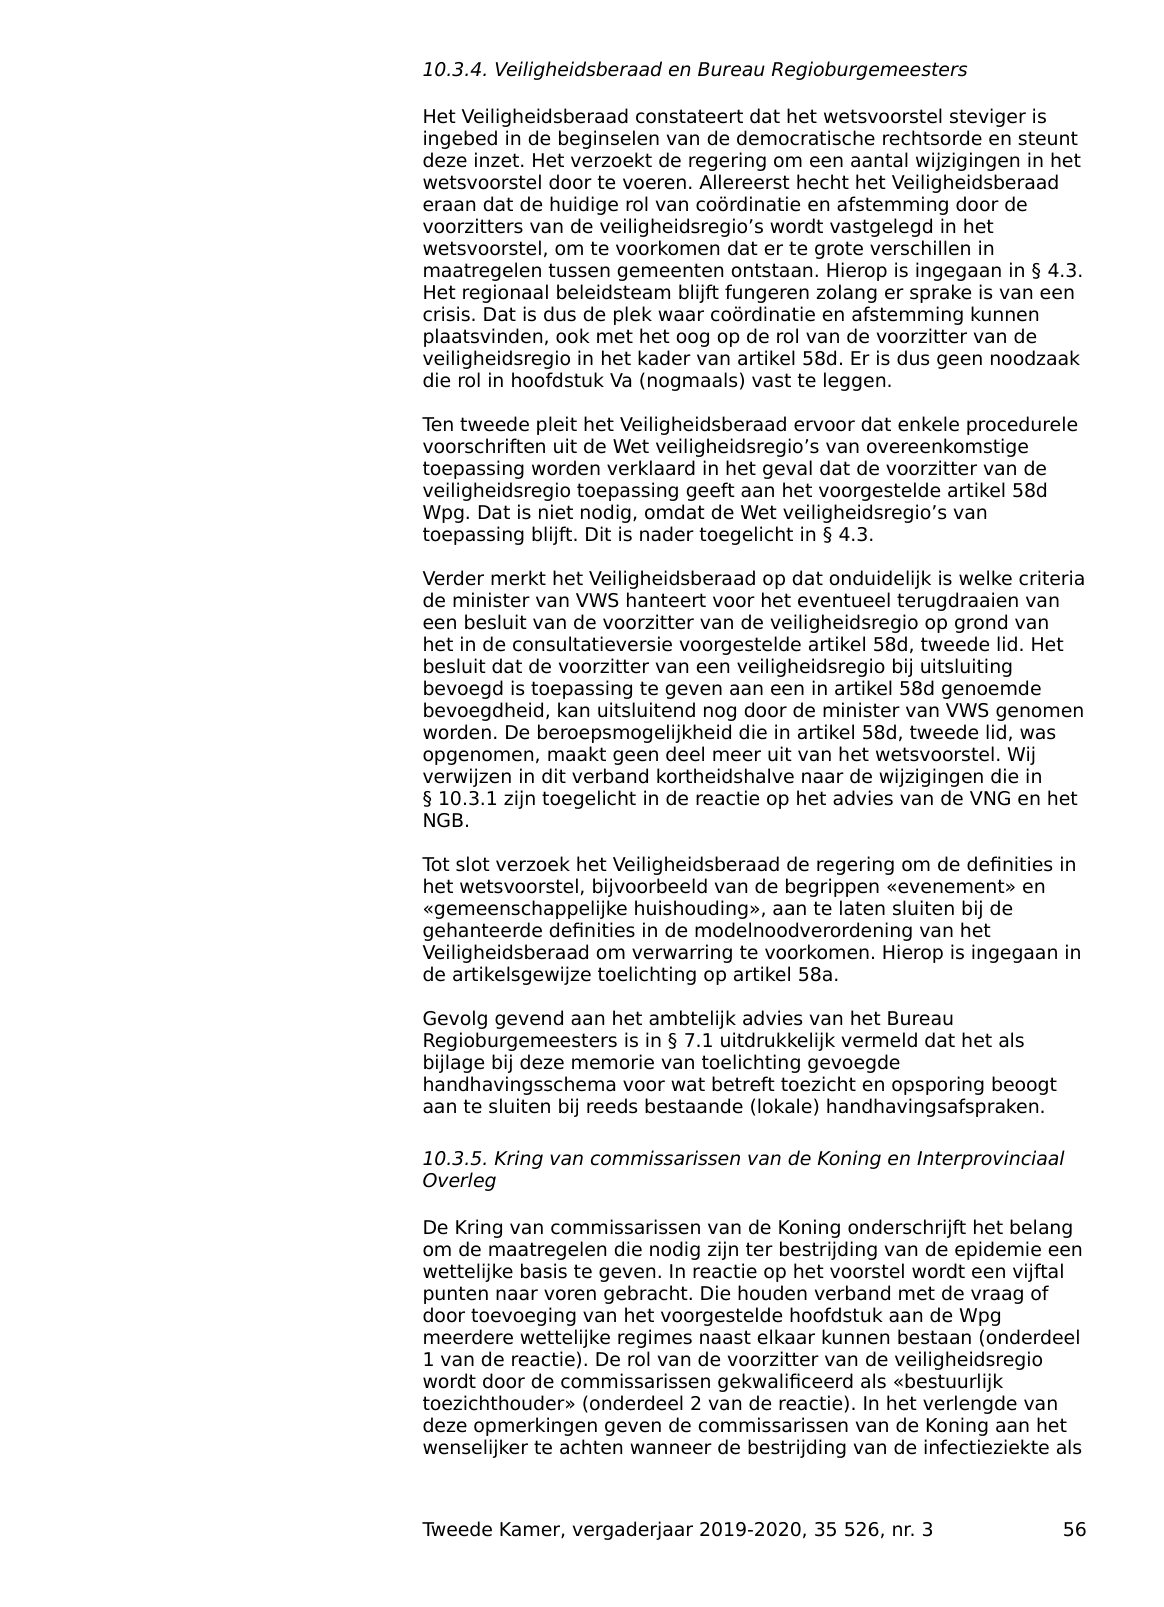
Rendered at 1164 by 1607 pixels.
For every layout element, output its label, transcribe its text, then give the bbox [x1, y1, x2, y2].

text Tot slot verzoek het Veiligheidsberaad de regering om de definities in het wetsvoorstel, bijvoorbeeld van de begrippen «evenement» en «gemeenschappelijke huishouding», aan te laten sluiten bij de gehanteerde definities in de modelnoodverordening van het Veiligheidsberaad om verwarring te voorkomen. Hierop is ingegaan in de artikelsgewijze toelichting op artikel 58a. [422, 854, 1087, 986]
text Verder merkt het Veiligheidsberaad op dat onduidelijk is welke criteria de minister van VWS hanteert voor het eventueel terugdraaien van een besluit van de voorzitter van de veiligheidsregio op grond van het in de consultatieversie voorgestelde artikel 58d, tweede lid. Het besluit dat de voorzitter van een veiligheidsregio bij uitsluiting bevoegd is toepassing te geven aan een in artikel 58d genoemde bevoegdheid, kan uitsluitend nog door de minister van VWS genomen worden. De beroepsmogelijkheid die in artikel 58d, tweede lid, was opgenomen, maakt geen deel meer uit van het wetsvoorstel. Wij verwijzen in dit verband kortheidshalve naar de wijzigingen die in § 10.3.1 zijn toegelicht in de reactie op het advies van de VNG en het NGB. [422, 568, 1087, 832]
subtitle 10.3.5. Kring van commissarissen van de Koning en Interprovinciaal Overleg [422, 1148, 1087, 1192]
text Gevolg gevend aan het ambtelijk advies van het Bureau Regioburgemeesters is in § 7.1 uitdrukkelijk vermeld dat het als bijlage bij deze memorie van toelichting gevoegde handhavingsschema voor wat betreft toezicht en opsporing beoogt aan te sluiten bij reeds bestaande (lokale) handhavingsafspraken. [422, 1008, 1087, 1118]
text De Kring van commissarissen van de Koning onderschrijft het belang om de maatregelen die nodig zijn ter bestrijding van de epidemie een wettelijke basis te geven. In reactie op het voorstel wordt een vijftal punten naar voren gebracht. Die houden verband met de vraag of door toevoeging van het voorgestelde hoofdstuk aan de Wpg meerdere wettelijke regimes naast elkaar kunnen bestaan (onderdeel 1 van de reactie). De rol van de voorzitter van de veiligheidsregio wordt door de commissarissen gekwalificeerd als «bestuurlijk toezichthouder» (onderdeel 2 van de reactie). In het verlengde van deze opmerkingen geven de commissarissen van de Koning aan het wenselijker te achten wanneer de bestrijding van de infectieziekte als [422, 1217, 1087, 1459]
text Ten tweede pleit het Veiligheidsberaad ervoor dat enkele procedurele voorschriften uit de Wet veiligheidsregio’s van overeenkomstige toepassing worden verklaard in het geval dat de voorzitter van de veiligheidsregio toepassing geeft aan het voorgestelde artikel 58d Wpg. Dat is niet nodig, omdat de Wet veiligheidsregio’s van toepassing blijft. Dit is nader toegelicht in § 4.3. [422, 414, 1087, 546]
subtitle 10.3.4. Veiligheidsberaad en Bureau Regioburgemeesters [422, 59, 1087, 81]
text Het Veiligheidsberaad constateert dat het wetsvoorstel steviger is ingebed in de beginselen van de democratische rechtsorde en steunt deze inzet. Het verzoekt de regering om een aantal wijzigingen in het wetsvoorstel door te voeren. Allereerst hecht het Veiligheidsberaad eraan dat de huidige rol van coördinatie en afstemming door de voorzitters van de veiligheidsregio’s wordt vastgelegd in het wetsvoorstel, om te voorkomen dat er te grote verschillen in maatregelen tussen gemeenten ontstaan. Hierop is ingegaan in § 4.3. Het regionaal beleidsteam blijft fungeren zolang er sprake is van een crisis. Dat is dus de plek waar coördinatie en afstemming kunnen plaatsvinden, ook met het oog op de rol van de voorzitter van de veiligheidsregio in het kader van artikel 58d. Er is dus geen noodzaak die rol in hoofdstuk Va (nogmaals) vast te leggen. [422, 106, 1087, 392]
